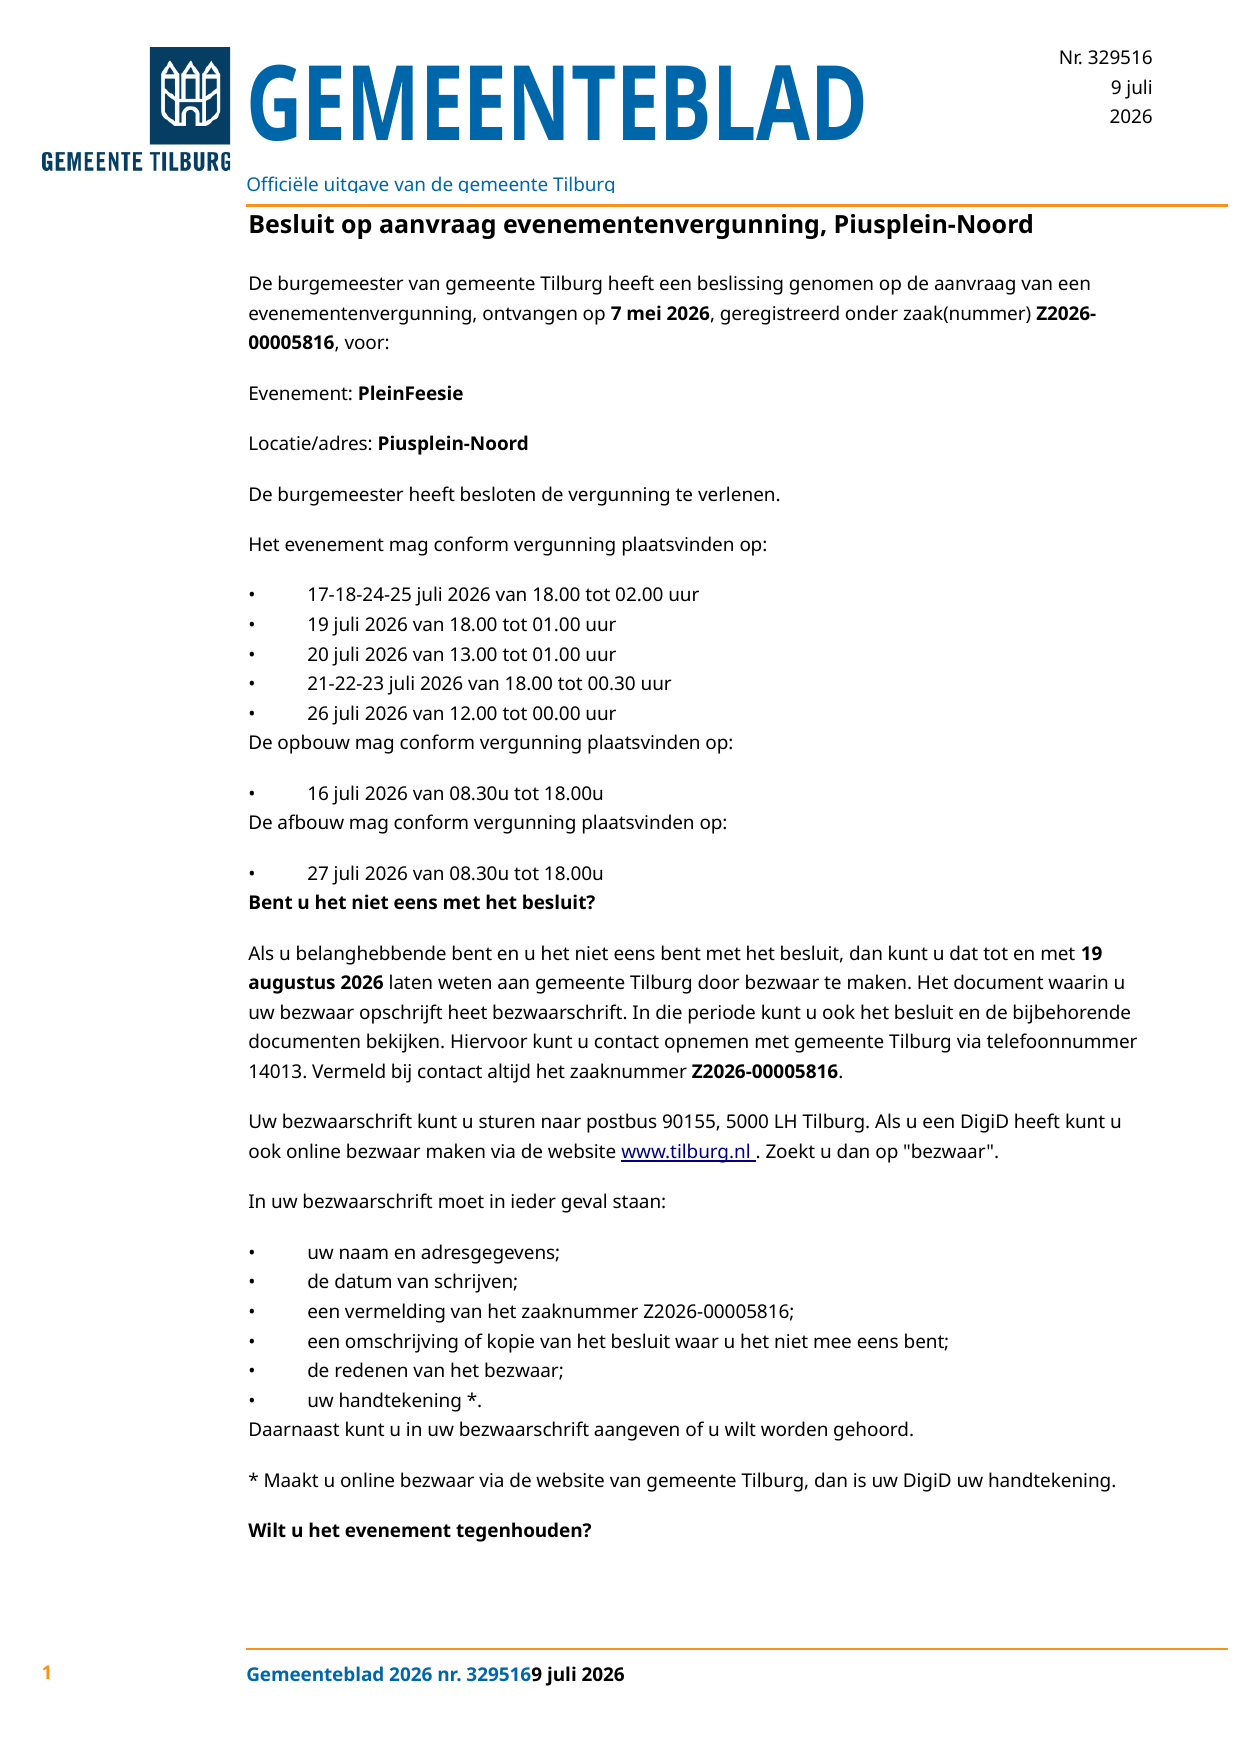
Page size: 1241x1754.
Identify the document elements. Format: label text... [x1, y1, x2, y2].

text De afbouw mag conform vergunning plaatsvinden op: [248, 809, 1152, 835]
text De burgemeester van gemeente Tilburg heeft een beslissing genomen op de aanvraag van een evenementenvergunning, ontvangen op 7 mei 2026, geregistreerd onder zaak(nummer) Z2026-00005816, voor: [248, 270, 1152, 355]
text Daarnaast kunt u in uw bezwaarschrift aangeven of u wilt worden gehoord. [248, 1417, 1152, 1442]
list een omschrijving of kopie van het besluit waar u het niet mee eens bent; [248, 1328, 1152, 1353]
text Uw bezwaarschrift kunt u sturen naar postbus 90155, 5000 LH Tilburg. Als u een DigiD heeft kunt u ook online bezwaar maken via de website www.tilburg.nl . Zoekt u dan op "bezwaar". [248, 1109, 1152, 1164]
text Wilt u het evenement tegenhouden? [248, 1517, 1152, 1543]
picture [41, 47, 231, 172]
list 27 juli 2026 van 08.30u tot 18.00u [248, 860, 1152, 886]
text De burgemeester heeft besloten de vergunning te verlenen. [248, 481, 1152, 506]
list 26 juli 2026 van 12.00 tot 00.00 uur [248, 700, 1152, 726]
text Besluit op aanvraag evenementenvergunning, Piusplein-Noord [248, 207, 1152, 241]
list 20 juli 2026 van 13.00 tot 01.00 uur [248, 641, 1152, 666]
list 17-18-24-25 juli 2026 van 18.00 tot 02.00 uur [248, 582, 1152, 607]
list 16 juli 2026 van 08.30u tot 18.00u [248, 780, 1152, 806]
text * Maakt u online bezwaar via de website van gemeente Tilburg, dan is uw DigiD uw handtekening. [248, 1467, 1152, 1493]
list 21-22-23 juli 2026 van 18.00 tot 00.30 uur [248, 670, 1152, 696]
list een vermelding van het zaaknummer Z2026-00005816; [248, 1298, 1152, 1324]
list 19 juli 2026 van 18.00 tot 01.00 uur [248, 611, 1152, 637]
text Bent u het niet eens met het besluit? [248, 889, 1152, 915]
list de redenen van het bezwaar; [248, 1357, 1152, 1383]
text Locatie/adres: Piusplein-Noord [248, 430, 1152, 456]
list uw handtekening *. [248, 1387, 1152, 1413]
text In uw bezwaarschrift moet in ieder geval staan: [248, 1189, 1152, 1214]
list de datum van schrijven; [248, 1269, 1152, 1294]
text Het evenement mag conform vergunning plaatsvinden op: [248, 531, 1152, 557]
text De opbouw mag conform vergunning plaatsvinden op: [248, 729, 1152, 755]
text Evenement: PleinFeesie [248, 380, 1152, 406]
text Als u belanghebbende bent en u het niet eens bent met het besluit, dan kunt u dat tot en met 19 augustus 2026 laten weten aan gemeente Tilburg door bezwaar te maken. Het document waarin u uw bezwaar opschrijft heet bezwaarschrift. In die periode kunt u ook het besluit en de bijbehorende documenten bekijken. Hiervoor kunt u contact opnemen met gemeente Tilburg via telefoonnummer 14013. Vermeld bij contact altijd het zaaknummer Z2026-00005816. [248, 940, 1152, 1084]
list uw naam en adresgegevens; [248, 1239, 1152, 1265]
